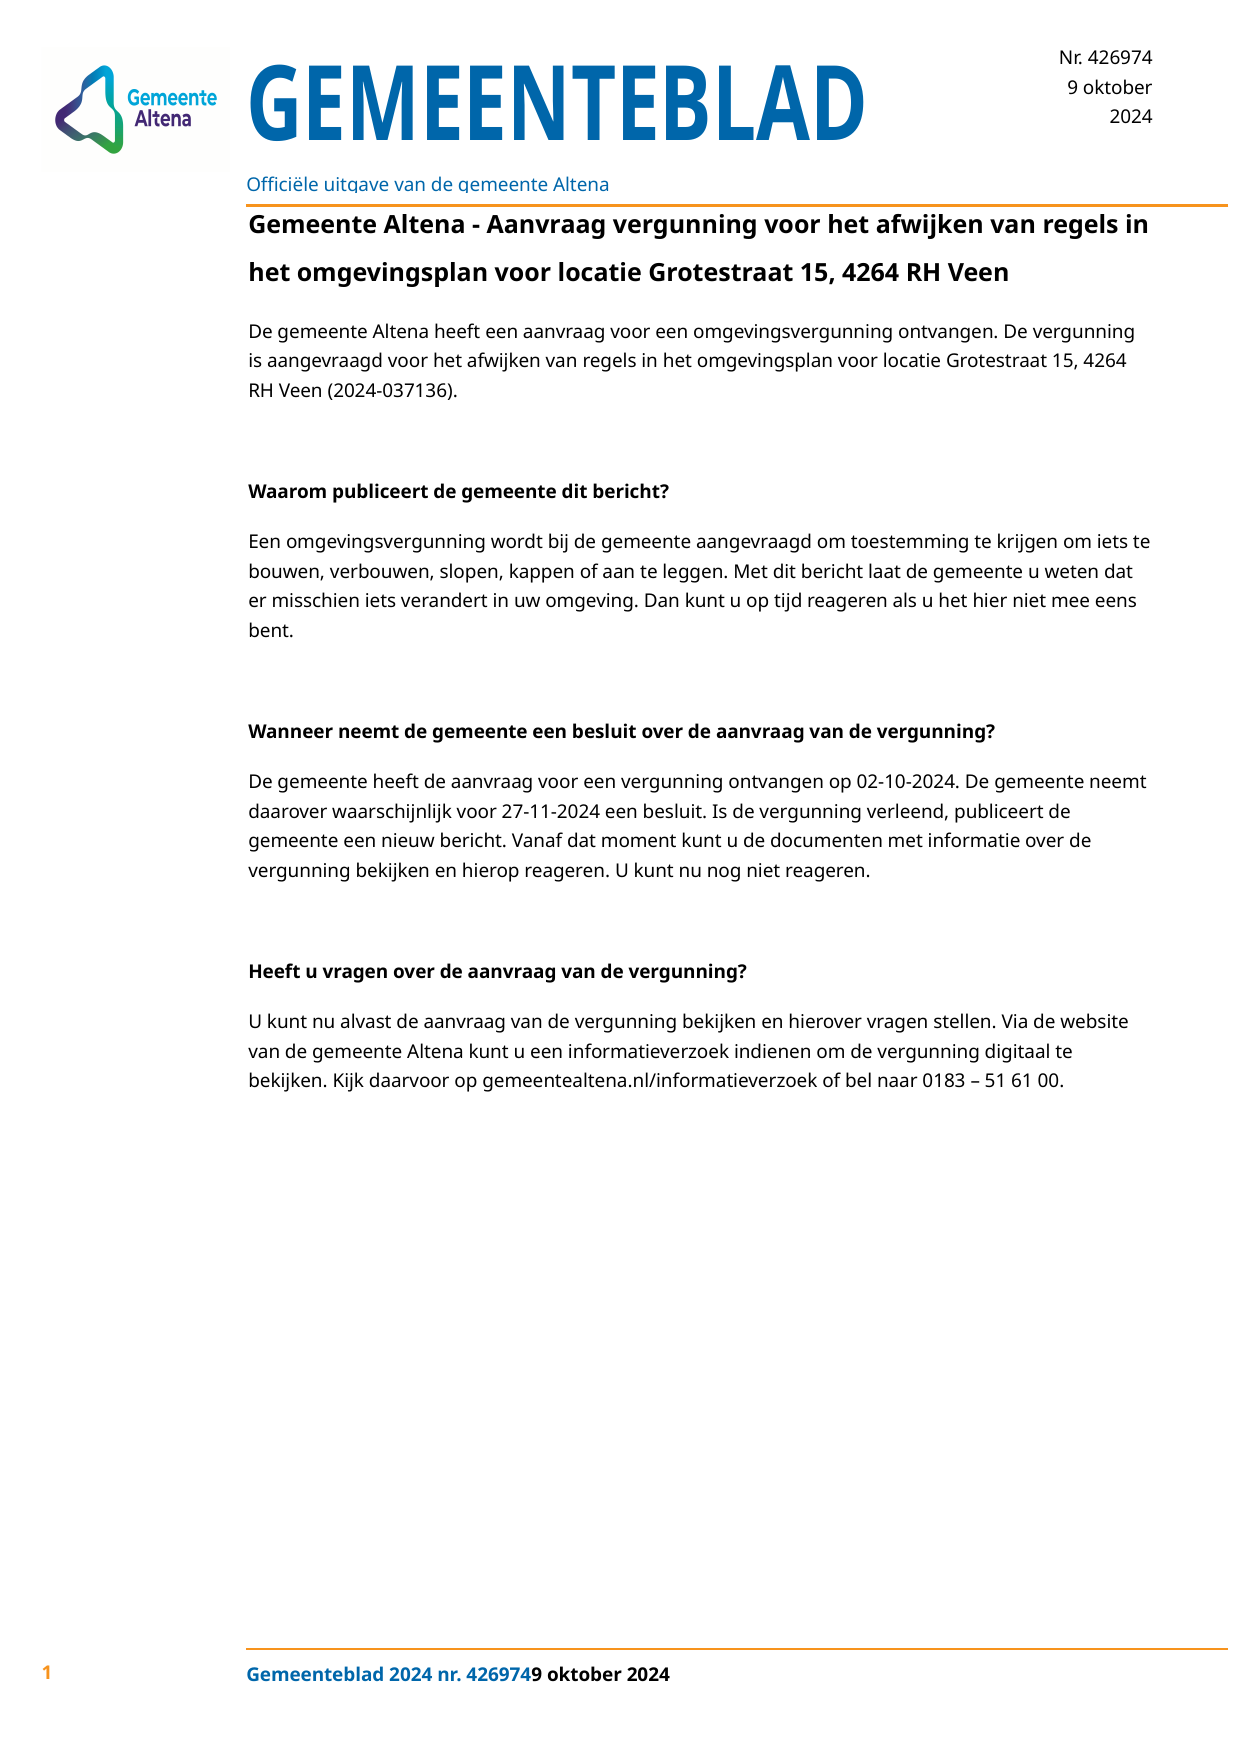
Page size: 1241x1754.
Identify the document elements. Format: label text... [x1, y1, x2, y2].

text De gemeente heeft de aanvraag voor een vergunning ontvangen op 02-10-2024. De gemeente neemt daarover waarschijnlijk voor 27-11-2024 een besluit. Is de vergunning verleend, publiceert de gemeente een nieuw bericht. Vanaf dat moment kunt u de documenten met informatie over de vergunning bekijken en hierop reageren. U kunt nu nog niet reageren. [248, 768, 1152, 883]
text Gemeente Altena - Aanvraag vergunning voor het afwijken van regels in het omgevingsplan voor locatie Grotestraat 15, 4264 RH Veen [248, 207, 1152, 288]
text De gemeente Altena heeft een aanvraag voor een omgevingsvergunning ontvangen. De vergunning is aangevraagd voor het afwijken van regels in het omgevingsplan voor locatie Grotestraat 15, 4264 RH Veen (2024-037136). [248, 318, 1152, 403]
text Een omgevingsvergunning wordt bij de gemeente aangevraagd om toestemming te krijgen om iets te bouwen, verbouwen, slopen, kappen of aan te leggen. Met dit bericht laat de gemeente u weten dat er misschien iets verandert in uw omgeving. Dan kunt u op tijd reageren als u het hier niet mee eens bent. [248, 528, 1152, 643]
picture [41, 47, 231, 172]
text Wanneer neemt de gemeente een besluit over de aanvraag van de vergunning? [248, 718, 1152, 744]
text Heeft u vragen over de aanvraag van de vergunning? [248, 958, 1152, 984]
text Waarom publiceert de gemeente dit bericht? [248, 478, 1152, 504]
text U kunt nu alvast de aanvraag van de vergunning bekijken en hierover vragen stellen. Via de website van de gemeente Altena kunt u een informatieverzoek indienen om de vergunning digitaal te bekijken. Kijk daarvoor op gemeentealtena.nl/informatieverzoek of bel naar 0183 – 51 61 00. [248, 1008, 1152, 1093]
